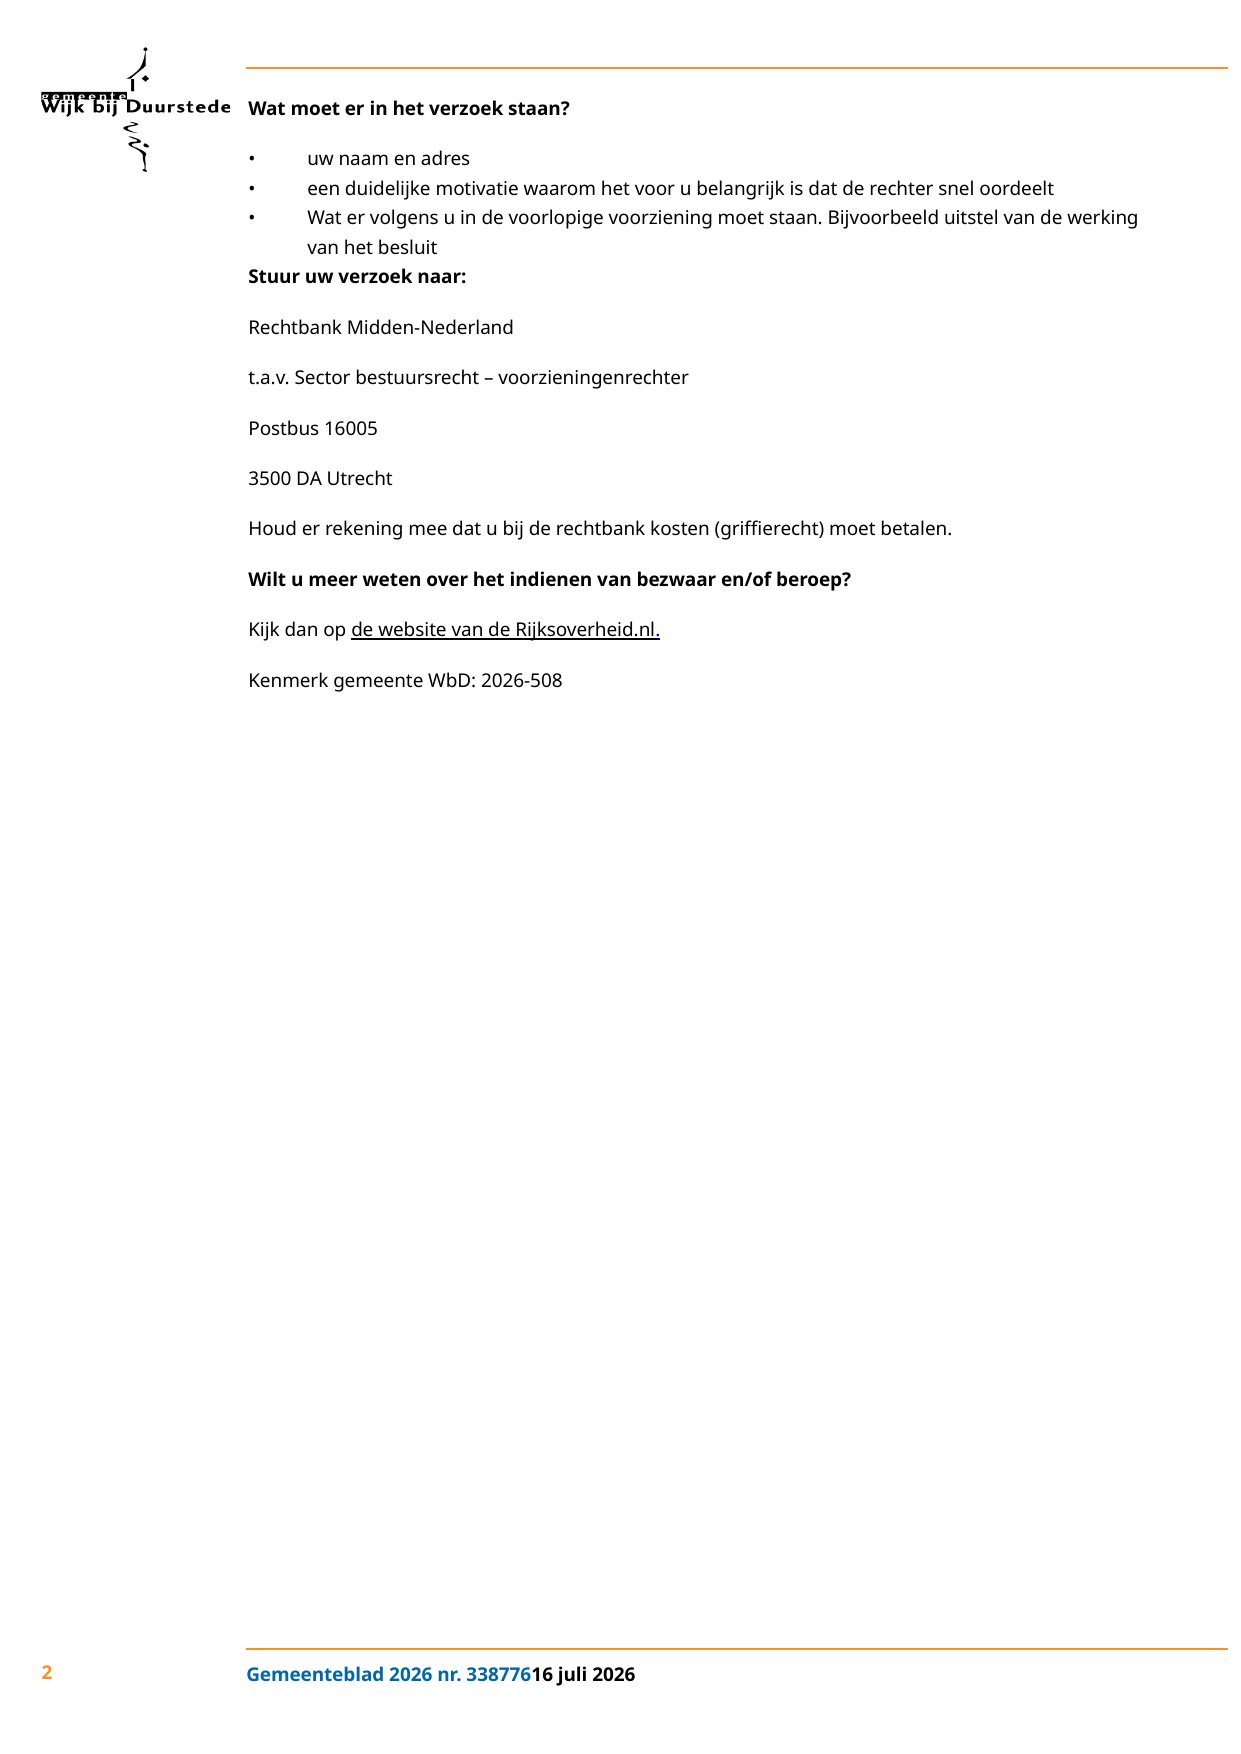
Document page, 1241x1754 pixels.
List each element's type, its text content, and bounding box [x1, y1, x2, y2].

text Postbus 16005 [248, 415, 1152, 441]
list Wat er volgens u in de voorlopige voorziening moet staan. Bijvoorbeeld uitstel van de werking van het besluit [248, 204, 1152, 260]
text Wat moet er in het verzoek staan? [248, 95, 1152, 121]
picture [41, 47, 231, 172]
text Wilt u meer weten over het indienen van bezwaar en/of beroep? [248, 566, 1152, 592]
text Houd er rekening mee dat u bij de rechtbank kosten (griffierecht) moet betalen. [248, 516, 1152, 541]
text Stuur uw verzoek naar: [248, 263, 1152, 289]
text Kijk dan op de website van de Rijksoverheid.nl. [248, 616, 1152, 642]
list een duidelijke motivatie waarom het voor u belangrijk is dat de rechter snel oordeelt [248, 175, 1152, 201]
text t.a.v. Sector bestuursrecht – voorzieningenrechter [248, 364, 1152, 390]
list uw naam en adres [248, 145, 1152, 171]
text 3500 DA Utrecht [248, 465, 1152, 491]
text Kenmerk gemeente WbD: 2026-508 [248, 667, 1152, 693]
text Rechtbank Midden-Nederland [248, 314, 1152, 340]
